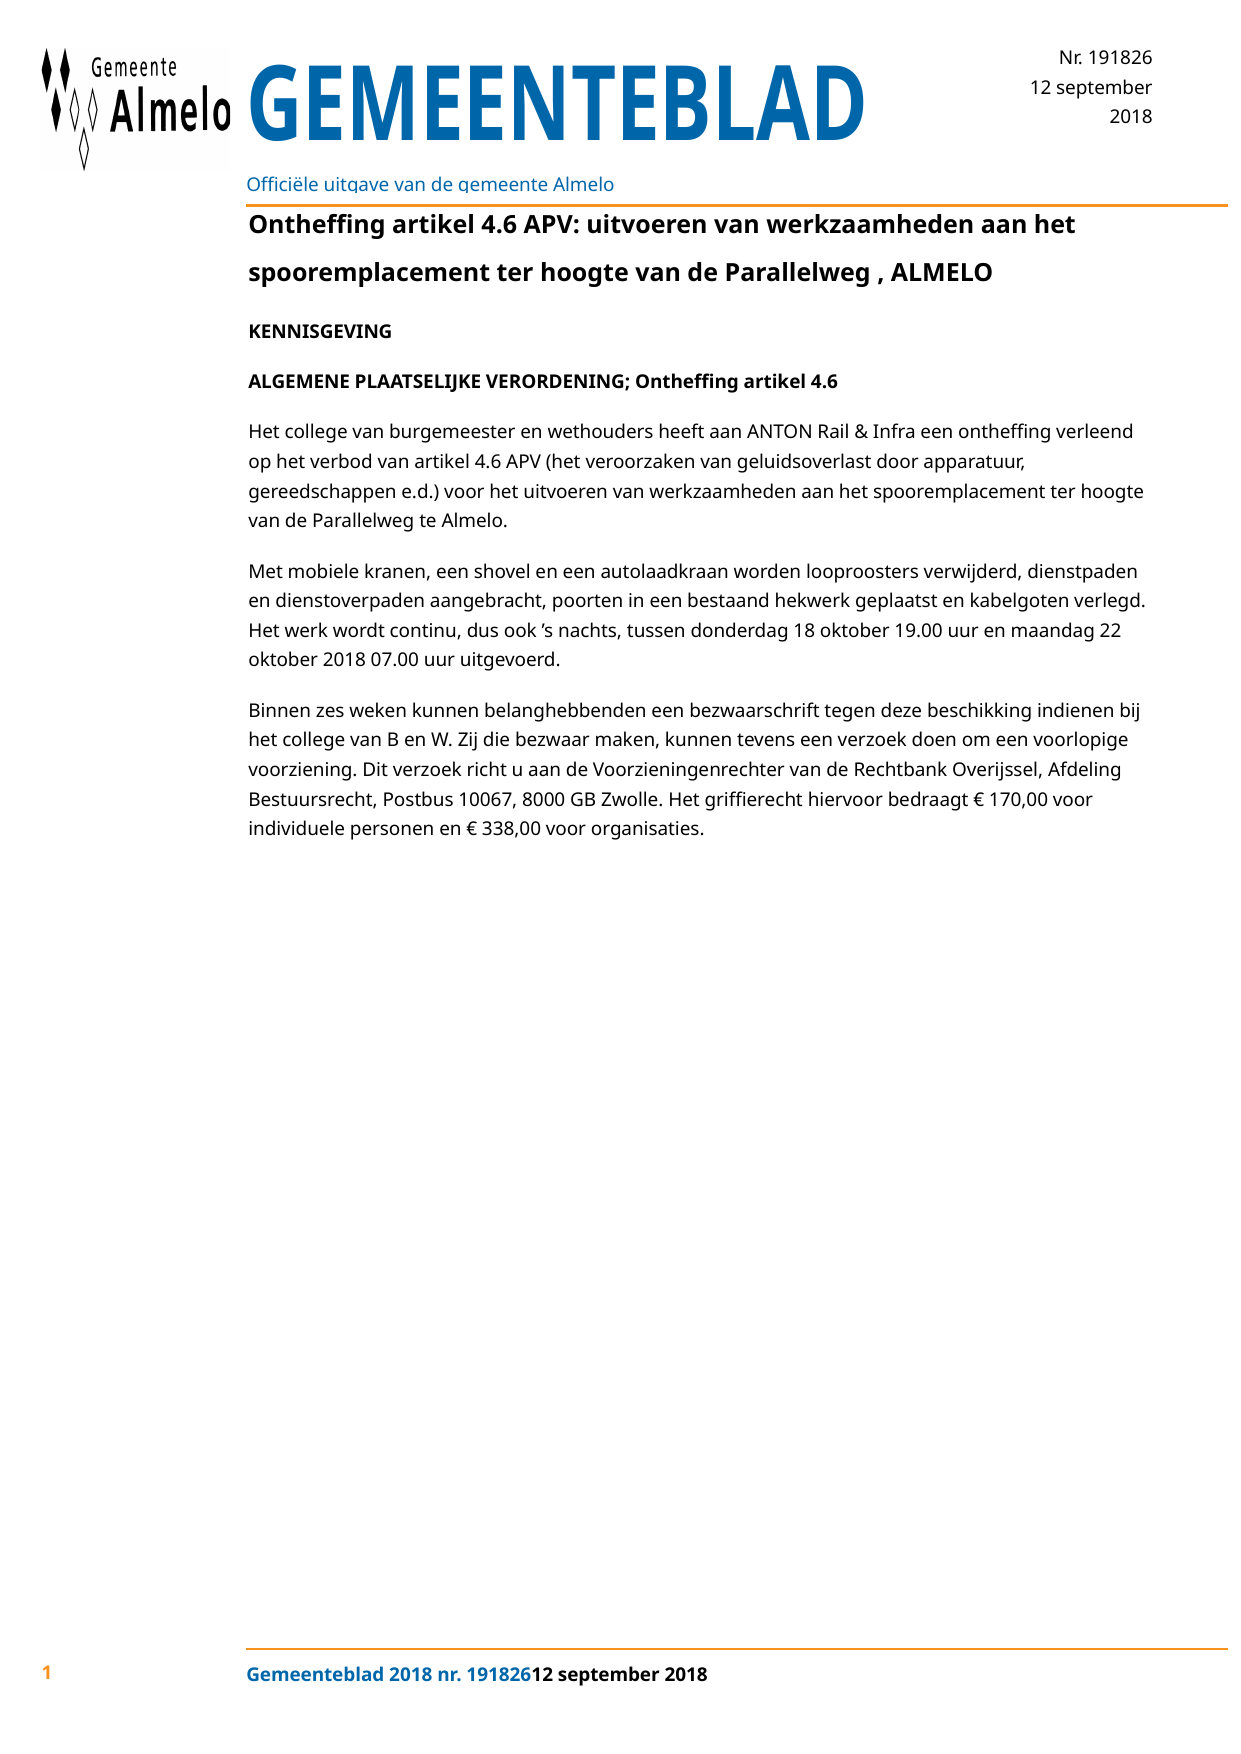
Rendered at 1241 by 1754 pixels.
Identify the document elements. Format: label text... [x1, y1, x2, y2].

text Het college van burgemeester en wethouders heeft aan ANTON Rail & Infra een ontheffing verleend op het verbod van artikel 4.6 APV (het veroorzaken van geluidsoverlast door apparatuur, gereedschappen e.d.) voor het uitvoeren van werkzaamheden aan het spooremplacement ter hoogte van de Parallelweg te Almelo. [248, 419, 1152, 533]
text Ontheffing artikel 4.6 APV: uitvoeren van werkzaamheden aan het spooremplacement ter hoogte van de Parallelweg , ALMELO [248, 207, 1152, 288]
text ALGEMENE PLAATSELIJKE VERORDENING; Ontheffing artikel 4.6 [248, 368, 1152, 394]
text Binnen zes weken kunnen belanghebbenden een bezwaarschrift tegen deze beschikking indienen bij het college van B en W. Zij die bezwaar maken, kunnen tevens een verzoek doen om een voorlopige voorziening. Dit verzoek richt u aan de Voorzieningenrechter van de Rechtbank Overijssel, Afdeling Bestuursrecht, Postbus 10067, 8000 GB Zwolle. Het griffierecht hiervoor bedraagt € 170,00 voor individuele personen en € 338,00 voor organisaties. [248, 697, 1152, 841]
text Met mobiele kranen, een shovel en een autolaadkraan worden looproosters verwijderd, dienstpaden en dienstoverpaden aangebracht, poorten in een bestaand hekwerk geplaatst en kabelgoten verlegd. Het werk wordt continu, dus ook ’s nachts, tussen donderdag 18 oktober 19.00 uur en maandag 22 oktober 2018 07.00 uur uitgevoerd. [248, 558, 1152, 672]
picture [41, 47, 231, 172]
text KENNISGEVING [248, 318, 1152, 344]
